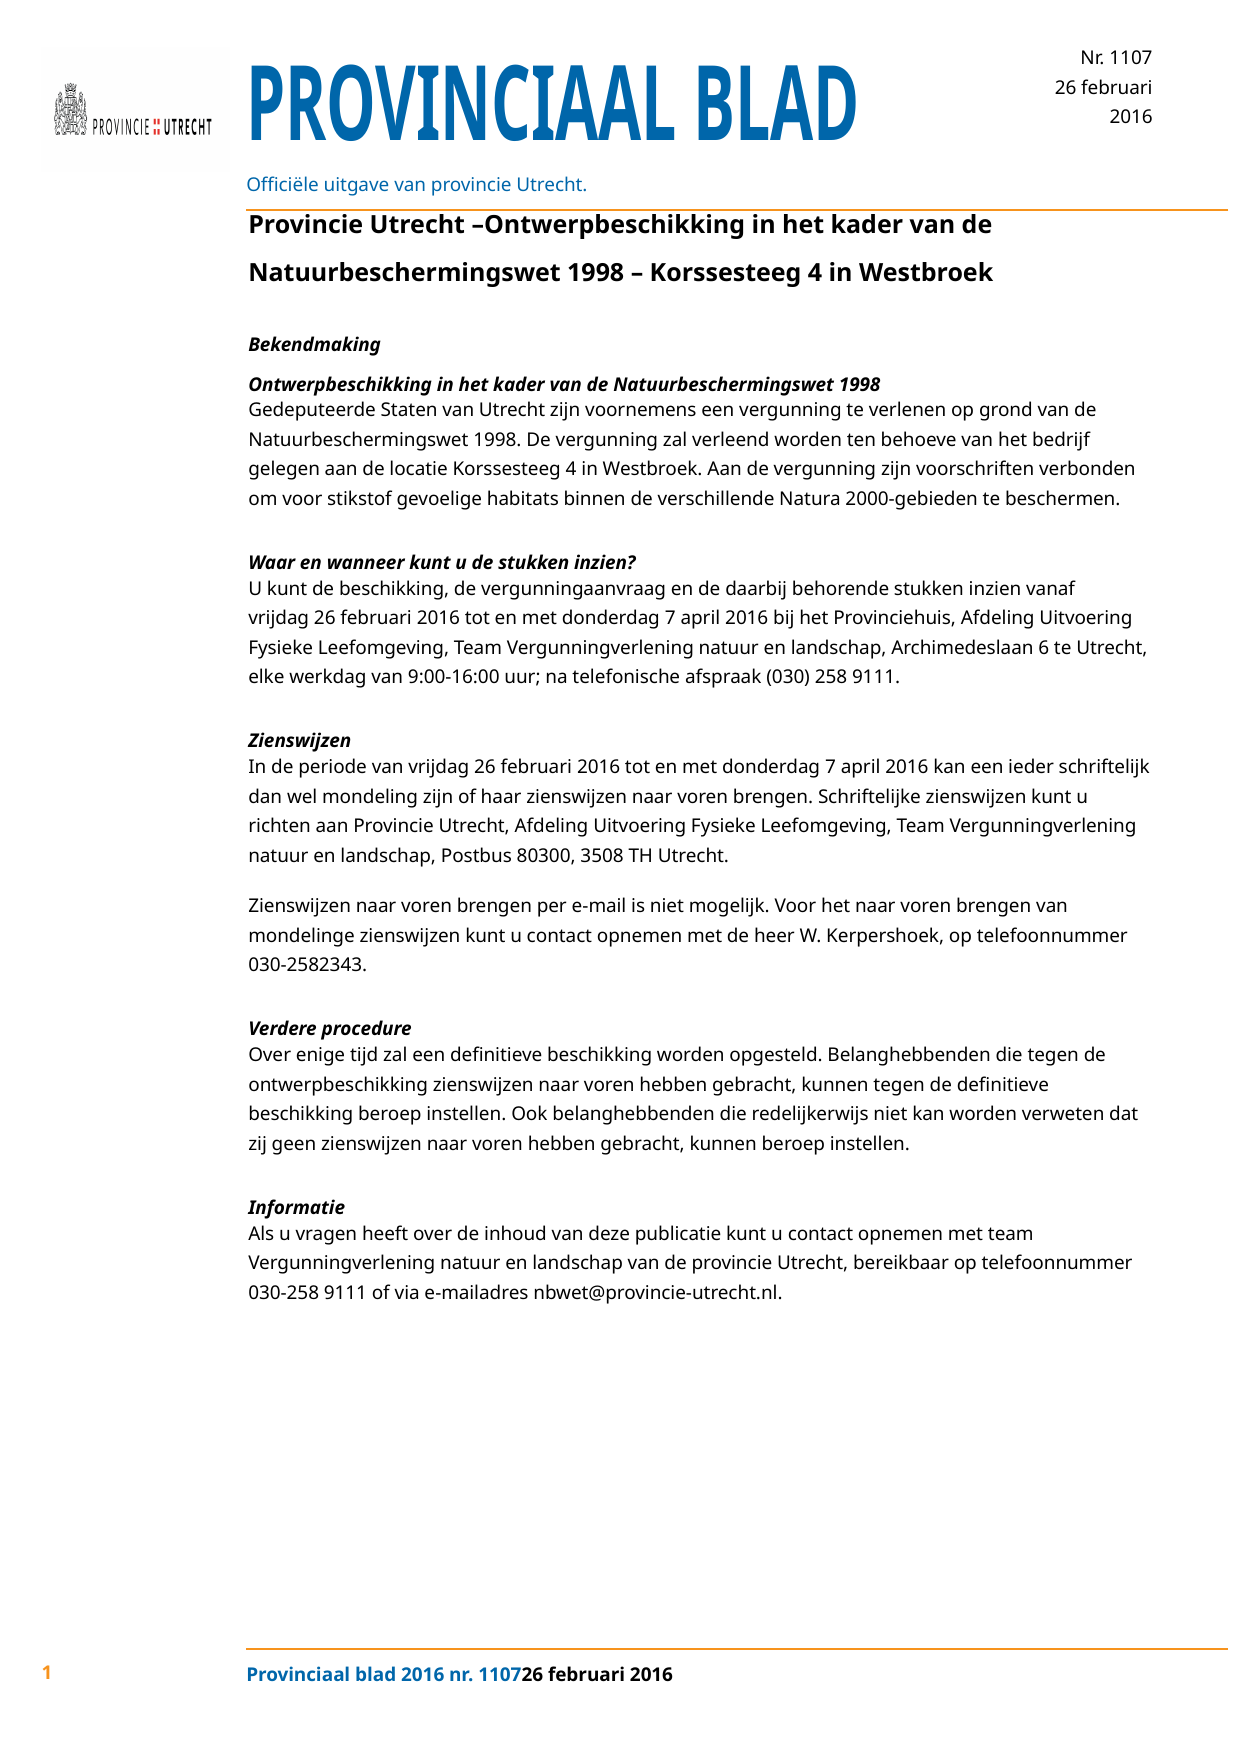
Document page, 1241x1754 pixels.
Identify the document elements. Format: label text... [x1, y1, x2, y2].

text Informatie [248, 1194, 1152, 1220]
text Als u vragen heeft over de inhoud van deze publicatie kunt u contact opnemen met team Vergunningverlening natuur en landschap van de provincie Utrecht, bereikbaar op telefoonnummer 030-258 9111 of via e-mailadres nbwet@provincie-utrecht.nl. [248, 1220, 1152, 1305]
text Bekendmaking [248, 331, 1152, 357]
text U kunt de beschikking, de vergunningaanvraag en de daarbij behorende stukken inzien vanaf vrijdag 26 februari 2016 tot en met donderdag 7 april 2016 bij het Provinciehuis, Afdeling Uitvoering Fysieke Leefomgeving, Team Vergunningverlening natuur en landschap, Archimedeslaan 6 te Utrecht, elke werkdag van 9:00-16:00 uur; na telefonische afspraak (030) 258 9111. [248, 575, 1152, 689]
picture [41, 47, 231, 172]
text Gedeputeerde Staten van Utrecht zijn voornemens een vergunning te verlenen op grond van de Natuurbeschermingswet 1998. De vergunning zal verleend worden ten behoeve van het bedrijf gelegen aan de locatie Korssesteeg 4 in Westbroek. Aan de vergunning zijn voorschriften verbonden om voor stikstof gevoelige habitats binnen de verschillende Natura 2000-gebieden te beschermen. [248, 396, 1152, 511]
text In de periode van vrijdag 26 februari 2016 tot en met donderdag 7 april 2016 kan een ieder schriftelijk dan wel mondeling zijn of haar zienswijzen naar voren brengen. Schriftelijke zienswijzen kunt u richten aan Provincie Utrecht, Afdeling Uitvoering Fysieke Leefomgeving, Team Vergunningverlening natuur en landschap, Postbus 80300, 3508 TH Utrecht. [248, 753, 1152, 868]
text Zienswijzen naar voren brengen per e-mail is niet mogelijk. Voor het naar voren brengen van mondelinge zienswijzen kunt u contact opnemen met de heer W. Kerpershoek, op telefoonnummer 030-2582343. [248, 892, 1152, 977]
text Verdere procedure [248, 1016, 1152, 1041]
text Zienswijzen [248, 728, 1152, 753]
text Provincie Utrecht –Ontwerpbeschikking in het kader van de Natuurbeschermingswet 1998 – Korssesteeg 4 in Westbroek [248, 211, 1152, 288]
text Ontwerpbeschikking in het kader van de Natuurbeschermingswet 1998 [248, 371, 1152, 396]
text Over enige tijd zal een definitieve beschikking worden opgesteld. Belanghebbenden die tegen de ontwerpbeschikking zienswijzen naar voren hebben gebracht, kunnen tegen de definitieve beschikking beroep instellen. Ook belanghebbenden die redelijkerwijs niet kan worden verweten dat zij geen zienswijzen naar voren hebben gebracht, kunnen beroep instellen. [248, 1041, 1152, 1156]
text Waar en wanneer kunt u de stukken inzien? [248, 549, 1152, 575]
